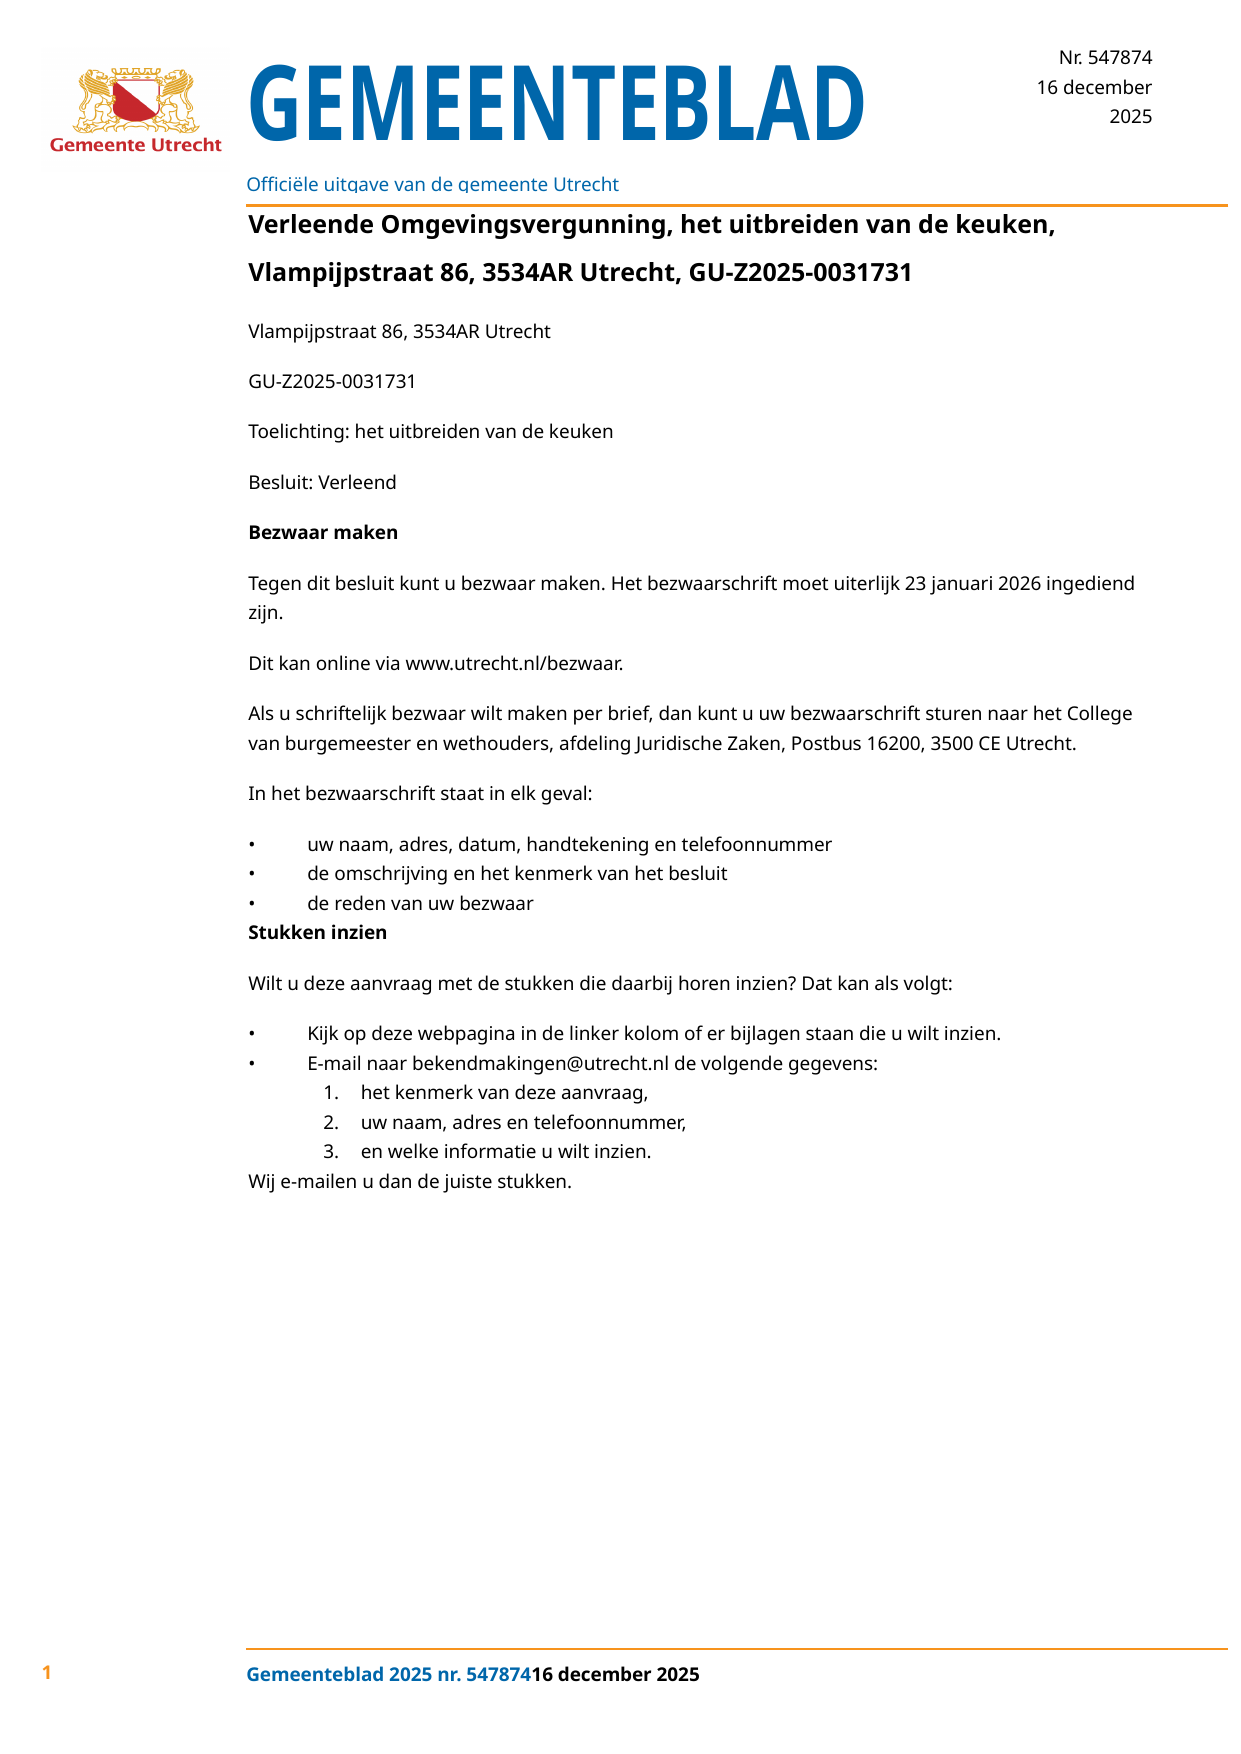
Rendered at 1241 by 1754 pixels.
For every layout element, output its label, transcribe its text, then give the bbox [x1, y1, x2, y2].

list de reden van uw bezwaar [248, 890, 1152, 916]
list uw naam, adres, datum, handtekening en telefoonnummer [248, 831, 1152, 857]
list uw naam, adres en telefoonnummer, [323, 1109, 1152, 1135]
text Vlampijpstraat 86, 3534AR Utrecht [248, 318, 1152, 344]
text GU-Z2025-0031731 [248, 368, 1152, 394]
text Dit kan online via www.utrecht.nl/bezwaar. [248, 650, 1152, 676]
picture [41, 47, 231, 172]
text Wij e-mailen u dan de juiste stukken. [248, 1168, 1152, 1194]
list en welke informatie u wilt inzien. [323, 1139, 1152, 1164]
text Als u schriftelijk bezwaar wilt maken per brief, dan kunt u uw bezwaarschrift sturen naar het College van burgemeester en wethouders, afdeling Juridische Zaken, Postbus 16200, 3500 CE Utrecht. [248, 700, 1152, 756]
text Toelichting: het uitbreiden van de keuken [248, 419, 1152, 444]
list Kijk op deze webpagina in de linker kolom of er bijlagen staan die u wilt inzien. [248, 1020, 1152, 1046]
text In het bezwaarschrift staat in elk geval: [248, 780, 1152, 806]
text Verleende Omgevingsvergunning, het uitbreiden van de keuken, Vlampijpstraat 86, 3534AR Utrecht, GU-Z2025-0031731 [248, 207, 1152, 288]
list het kenmerk van deze aanvraag, [323, 1079, 1152, 1105]
text Tegen dit besluit kunt u bezwaar maken. Het bezwaarschrift moet uiterlijk 23 januari 2026 ingediend zijn. [248, 570, 1152, 625]
text Stukken inzien [248, 919, 1152, 945]
list E-mail naar bekendmakingen@utrecht.nl de volgende gegevens: [248, 1050, 1152, 1076]
text Besluit: Verleend [248, 469, 1152, 495]
text Wilt u deze aanvraag met de stukken die daarbij horen inzien? Dat kan als volgt: [248, 970, 1152, 996]
list de omschrijving en het kenmerk van het besluit [248, 860, 1152, 886]
text Bezwaar maken [248, 519, 1152, 545]
